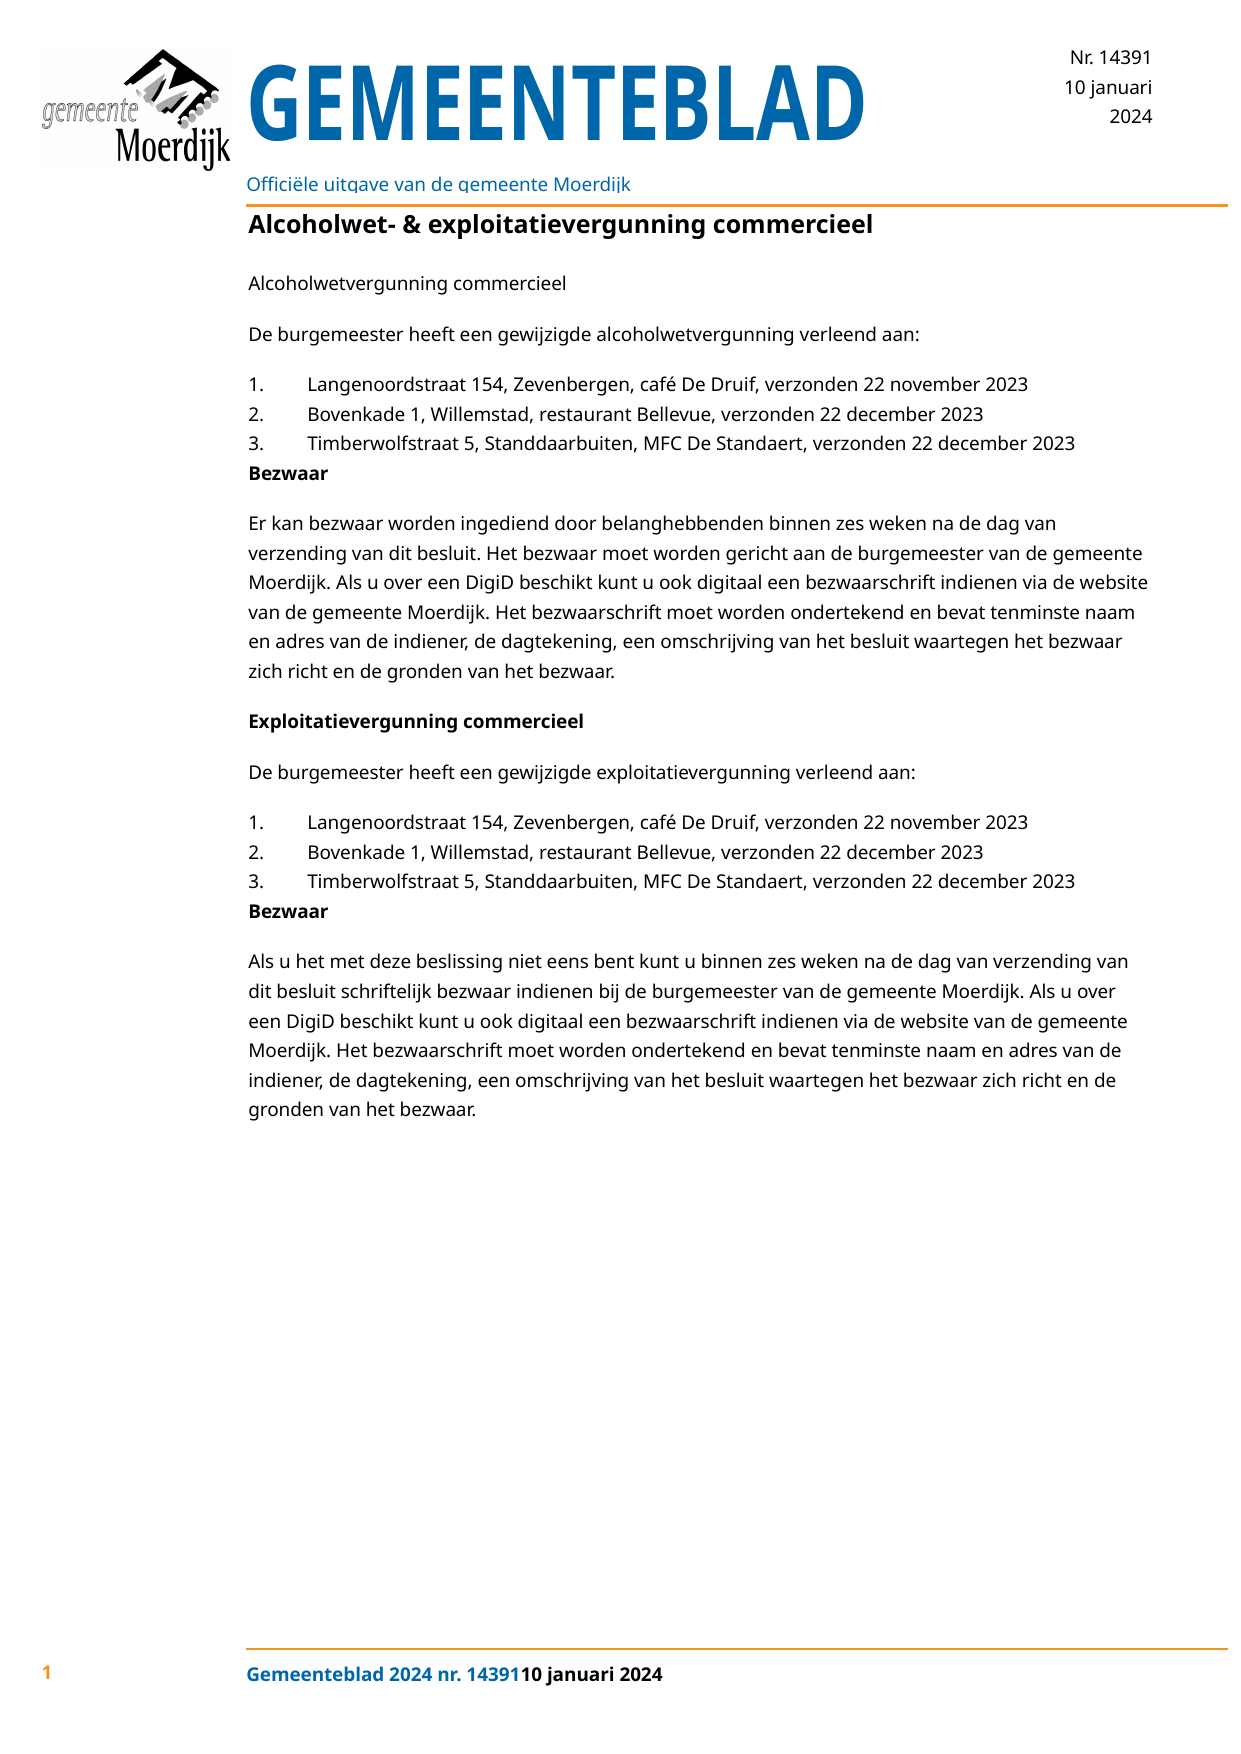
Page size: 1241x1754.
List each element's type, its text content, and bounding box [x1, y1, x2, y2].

text Bezwaar [248, 460, 1152, 486]
list Langenoordstraat 154, Zevenbergen, café De Druif, verzonden 22 november 2023 [248, 809, 1152, 835]
text Er kan bezwaar worden ingediend door belanghebbenden binnen zes weken na de dag van verzending van dit besluit. Het bezwaar moet worden gericht aan de burgemeester van de gemeente Moerdijk. Als u over een DigiD beschikt kunt u ook digitaal een bezwaarschrift indienen via de website van de gemeente Moerdijk. Het bezwaarschrift moet worden ondertekend en bevat tenminste naam en adres van de indiener, de dagtekening, een omschrijving van het besluit waartegen het bezwaar zich richt en de gronden van het bezwaar. [248, 510, 1152, 684]
text Alcoholwet- & exploitatievergunning commercieel [248, 207, 1152, 241]
text Exploitatievergunning commercieel [248, 709, 1152, 734]
text De burgemeester heeft een gewijzigde exploitatievergunning verleend aan: [248, 759, 1152, 785]
list Timberwolfstraat 5, Standdaarbuiten, MFC De Standaert, verzonden 22 december 2023 [248, 430, 1152, 456]
list Bovenkade 1, Willemstad, restaurant Bellevue, verzonden 22 december 2023 [248, 839, 1152, 865]
text De burgemeester heeft een gewijzigde alcoholwetvergunning verleend aan: [248, 321, 1152, 346]
list Timberwolfstraat 5, Standdaarbuiten, MFC De Standaert, verzonden 22 december 2023 [248, 869, 1152, 894]
text Als u het met deze beslissing niet eens bent kunt u binnen zes weken na de dag van verzending van dit besluit schriftelijk bezwaar indienen bij de burgemeester van de gemeente Moerdijk. Als u over een DigiD beschikt kunt u ook digitaal een bezwaarschrift indienen via de website van de gemeente Moerdijk. Het bezwaarschrift moet worden ondertekend en bevat tenminste naam en adres van de indiener, de dagtekening, een omschrijving van het besluit waartegen het bezwaar zich richt en de gronden van het bezwaar. [248, 949, 1152, 1122]
text Bezwaar [248, 898, 1152, 924]
picture [41, 47, 231, 172]
text Alcoholwetvergunning commercieel [248, 270, 1152, 296]
list Langenoordstraat 154, Zevenbergen, café De Druif, verzonden 22 november 2023 [248, 371, 1152, 397]
list Bovenkade 1, Willemstad, restaurant Bellevue, verzonden 22 december 2023 [248, 401, 1152, 426]
